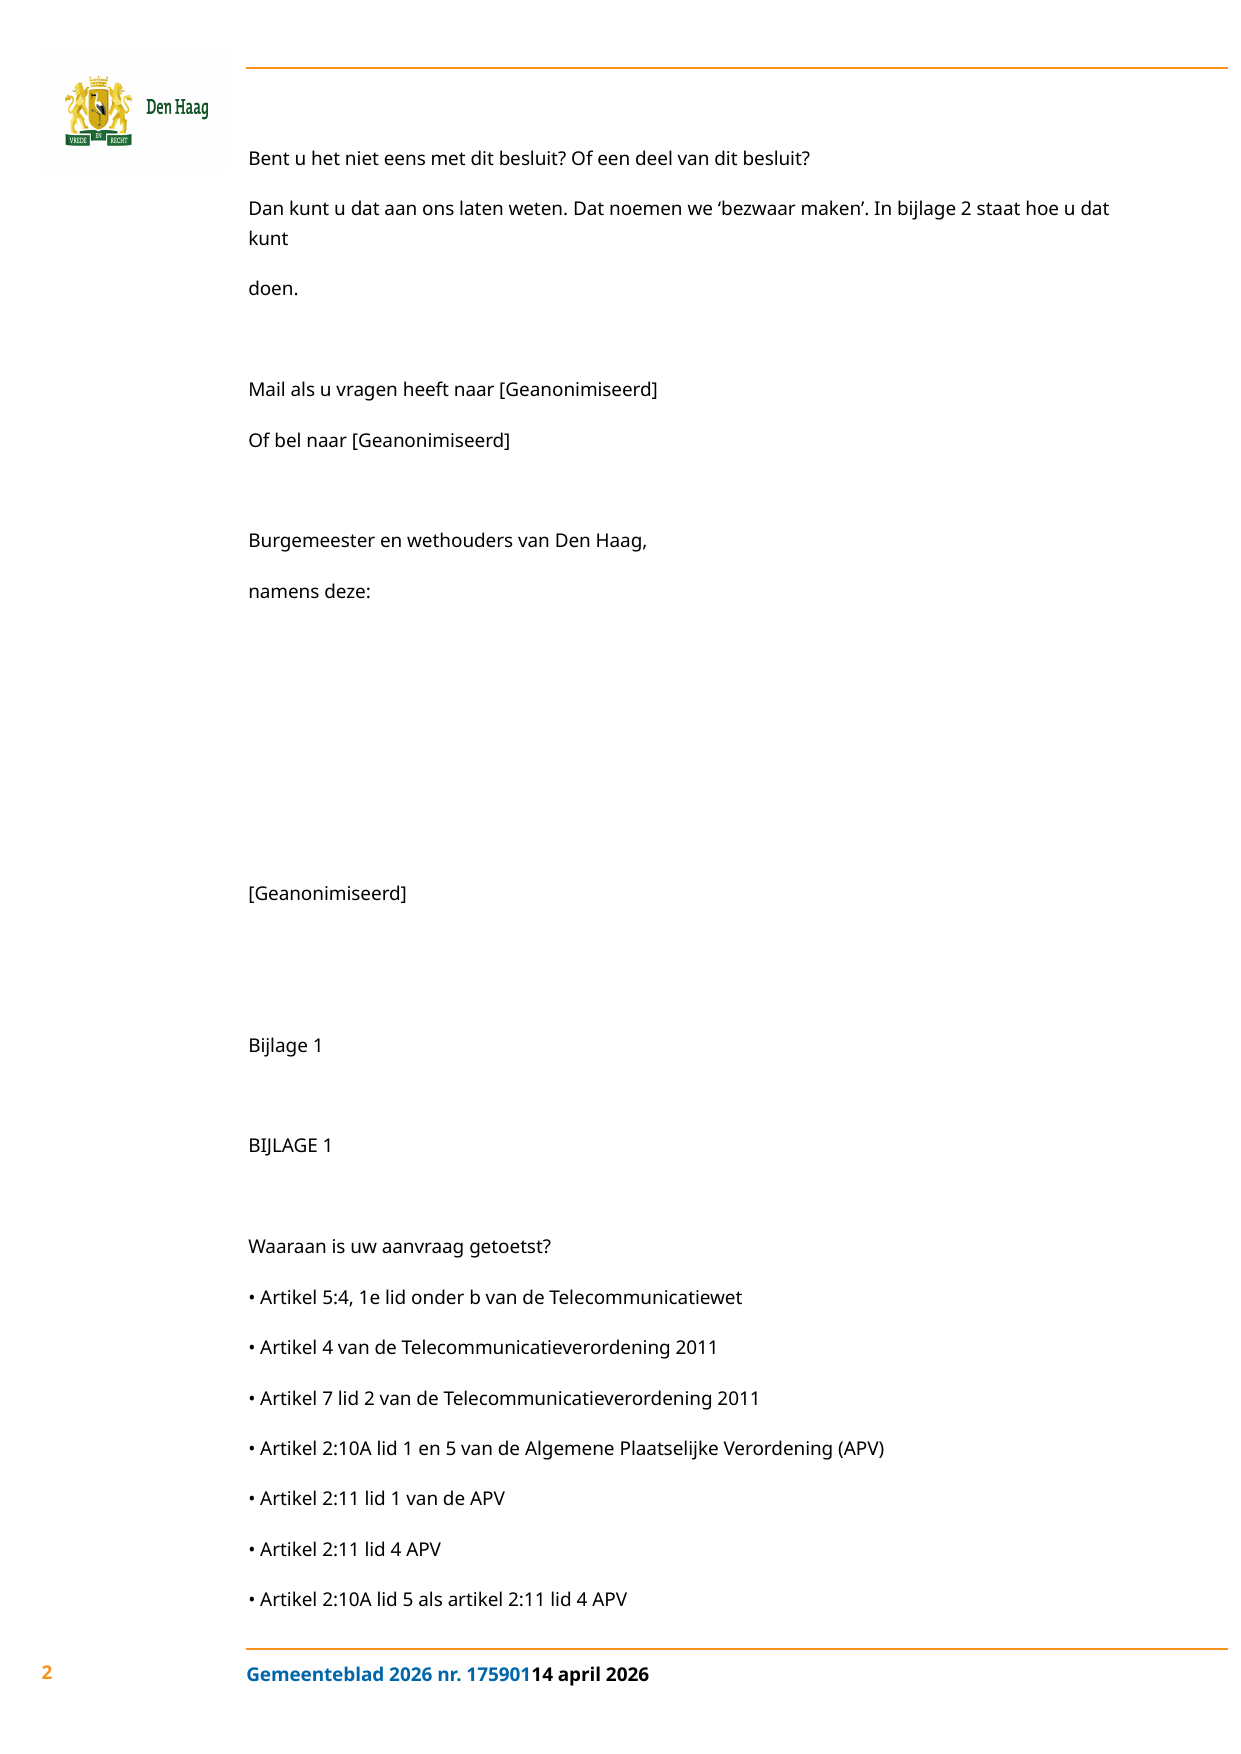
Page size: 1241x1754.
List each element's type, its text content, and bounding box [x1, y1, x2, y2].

text • Artikel 2:11 lid 4 APV [248, 1536, 1152, 1562]
text namens deze: [248, 578, 1152, 604]
text Bijlage 1 [248, 1032, 1152, 1058]
text BIJLAGE 1 [248, 1133, 1152, 1158]
text Dan kunt u dat aan ons laten weten. Dat noemen we ‘bezwaar maken’. In bijlage 2 staat hoe u dat kunt [248, 196, 1152, 251]
text • Artikel 2:10A lid 5 als artikel 2:11 lid 4 APV [248, 1586, 1152, 1612]
text • Artikel 2:11 lid 1 van de APV [248, 1486, 1152, 1511]
text • Artikel 2:10A lid 1 en 5 van de Algemene Plaatselijke Verordening (APV) [248, 1435, 1152, 1461]
picture [41, 47, 231, 172]
text Burgemeester en wethouders van Den Haag, [248, 528, 1152, 553]
text [Geanonimiseerd] [248, 881, 1152, 906]
text Mail als u vragen heeft naar [Geanonimiseerd] [248, 376, 1152, 402]
text Of bel naar [Geanonimiseerd] [248, 427, 1152, 453]
text Bent u het niet eens met dit besluit? Of een deel van dit besluit? [248, 145, 1152, 171]
text • Artikel 4 van de Telecommunicatieverordening 2011 [248, 1334, 1152, 1360]
text Waaraan is uw aanvraag getoetst? [248, 1233, 1152, 1259]
text • Artikel 7 lid 2 van de Telecommunicatieverordening 2011 [248, 1385, 1152, 1411]
text • Artikel 5:4, 1e lid onder b van de Telecommunicatiewet [248, 1284, 1152, 1310]
text doen. [248, 276, 1152, 301]
